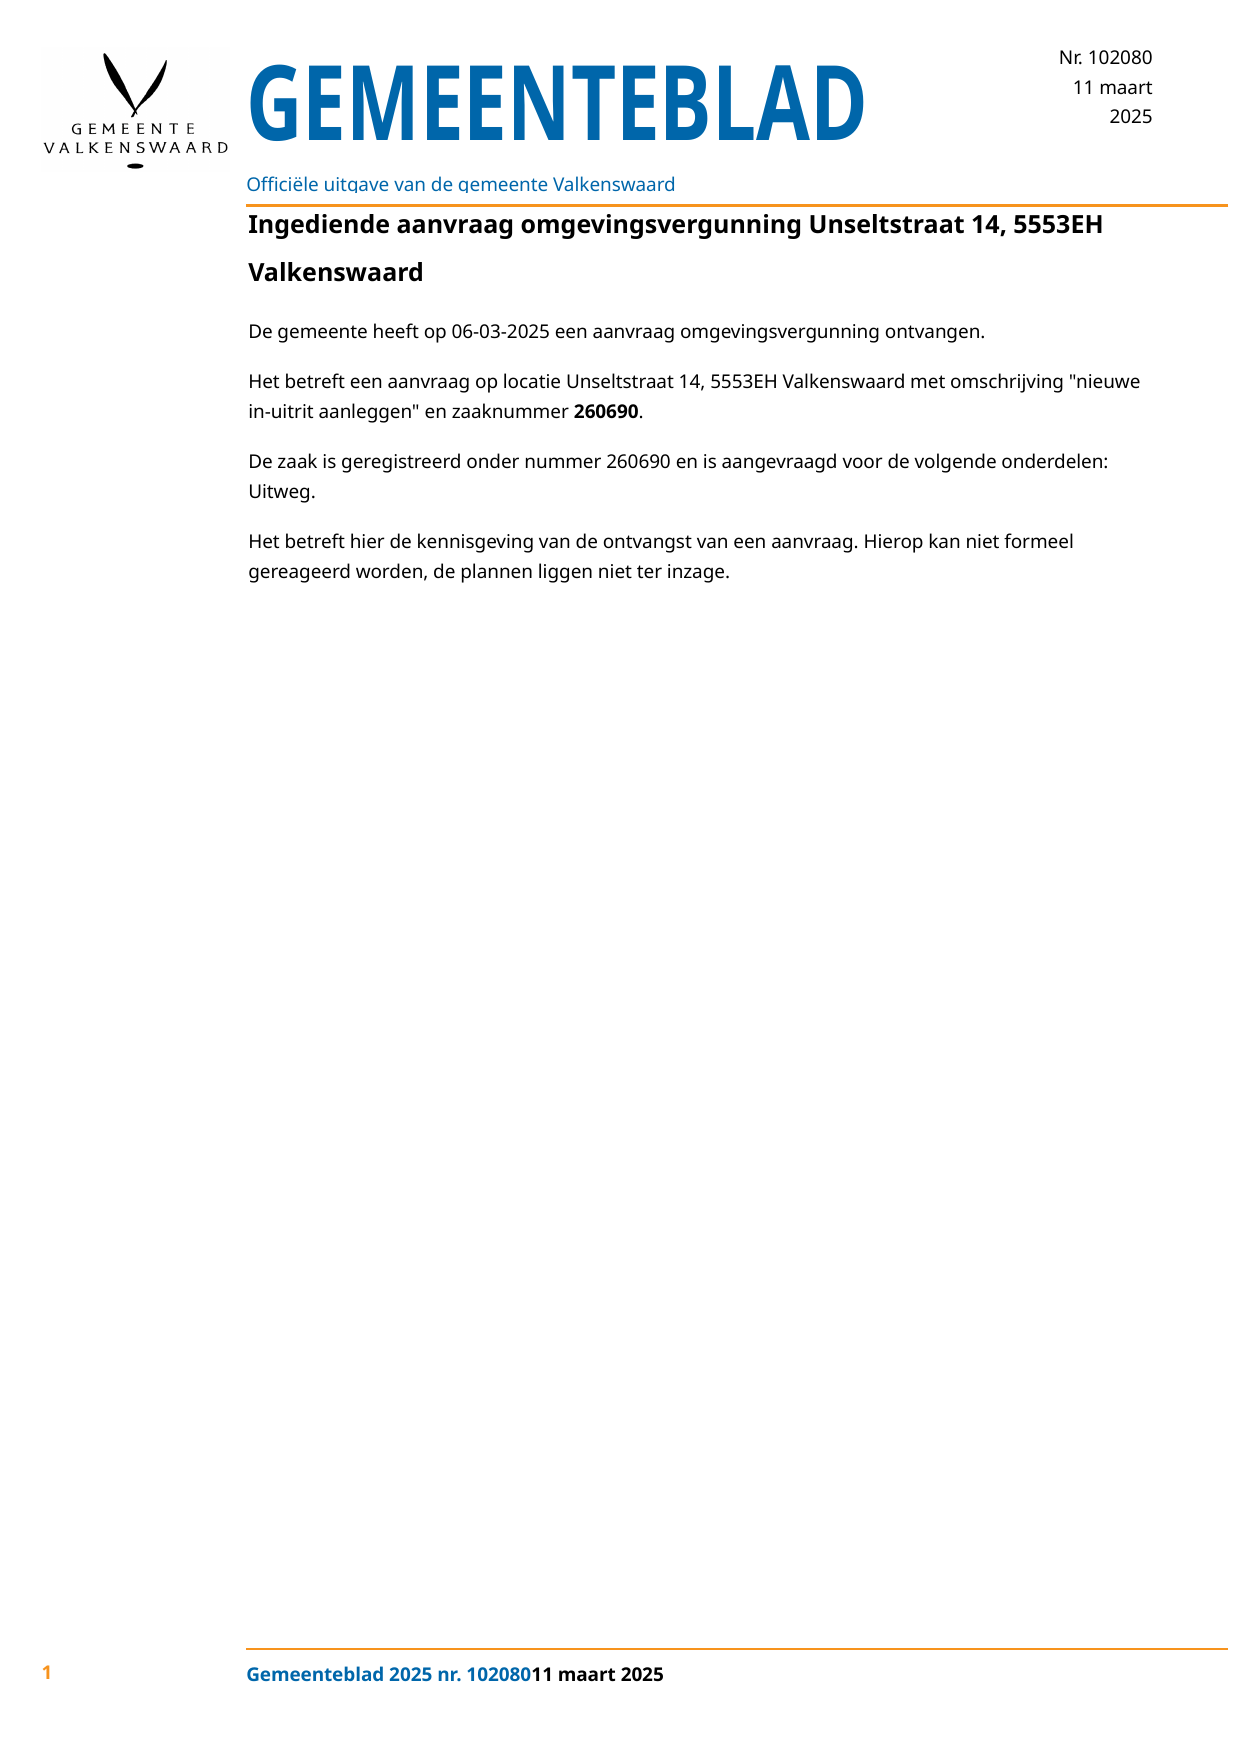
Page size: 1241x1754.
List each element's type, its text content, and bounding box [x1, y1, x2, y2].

text Het betreft hier de kennisgeving van de ontvangst van een aanvraag. Hierop kan niet formeel gereageerd worden, de plannen liggen niet ter inzage. [248, 528, 1152, 584]
text Ingediende aanvraag omgevingsvergunning Unseltstraat 14, 5553EH Valkenswaard [248, 207, 1152, 288]
text Het betreft een aanvraag op locatie Unseltstraat 14, 5553EH Valkenswaard met omschrijving "nieuwe in-uitrit aanleggen" en zaaknummer 260690. [248, 368, 1152, 424]
text De zaak is geregistreerd onder nummer 260690 en is aangevraagd voor de volgende onderdelen: Uitweg. [248, 448, 1152, 504]
picture [41, 47, 231, 172]
text De gemeente heeft op 06-03-2025 een aanvraag omgevingsvergunning ontvangen. [248, 318, 1152, 344]
